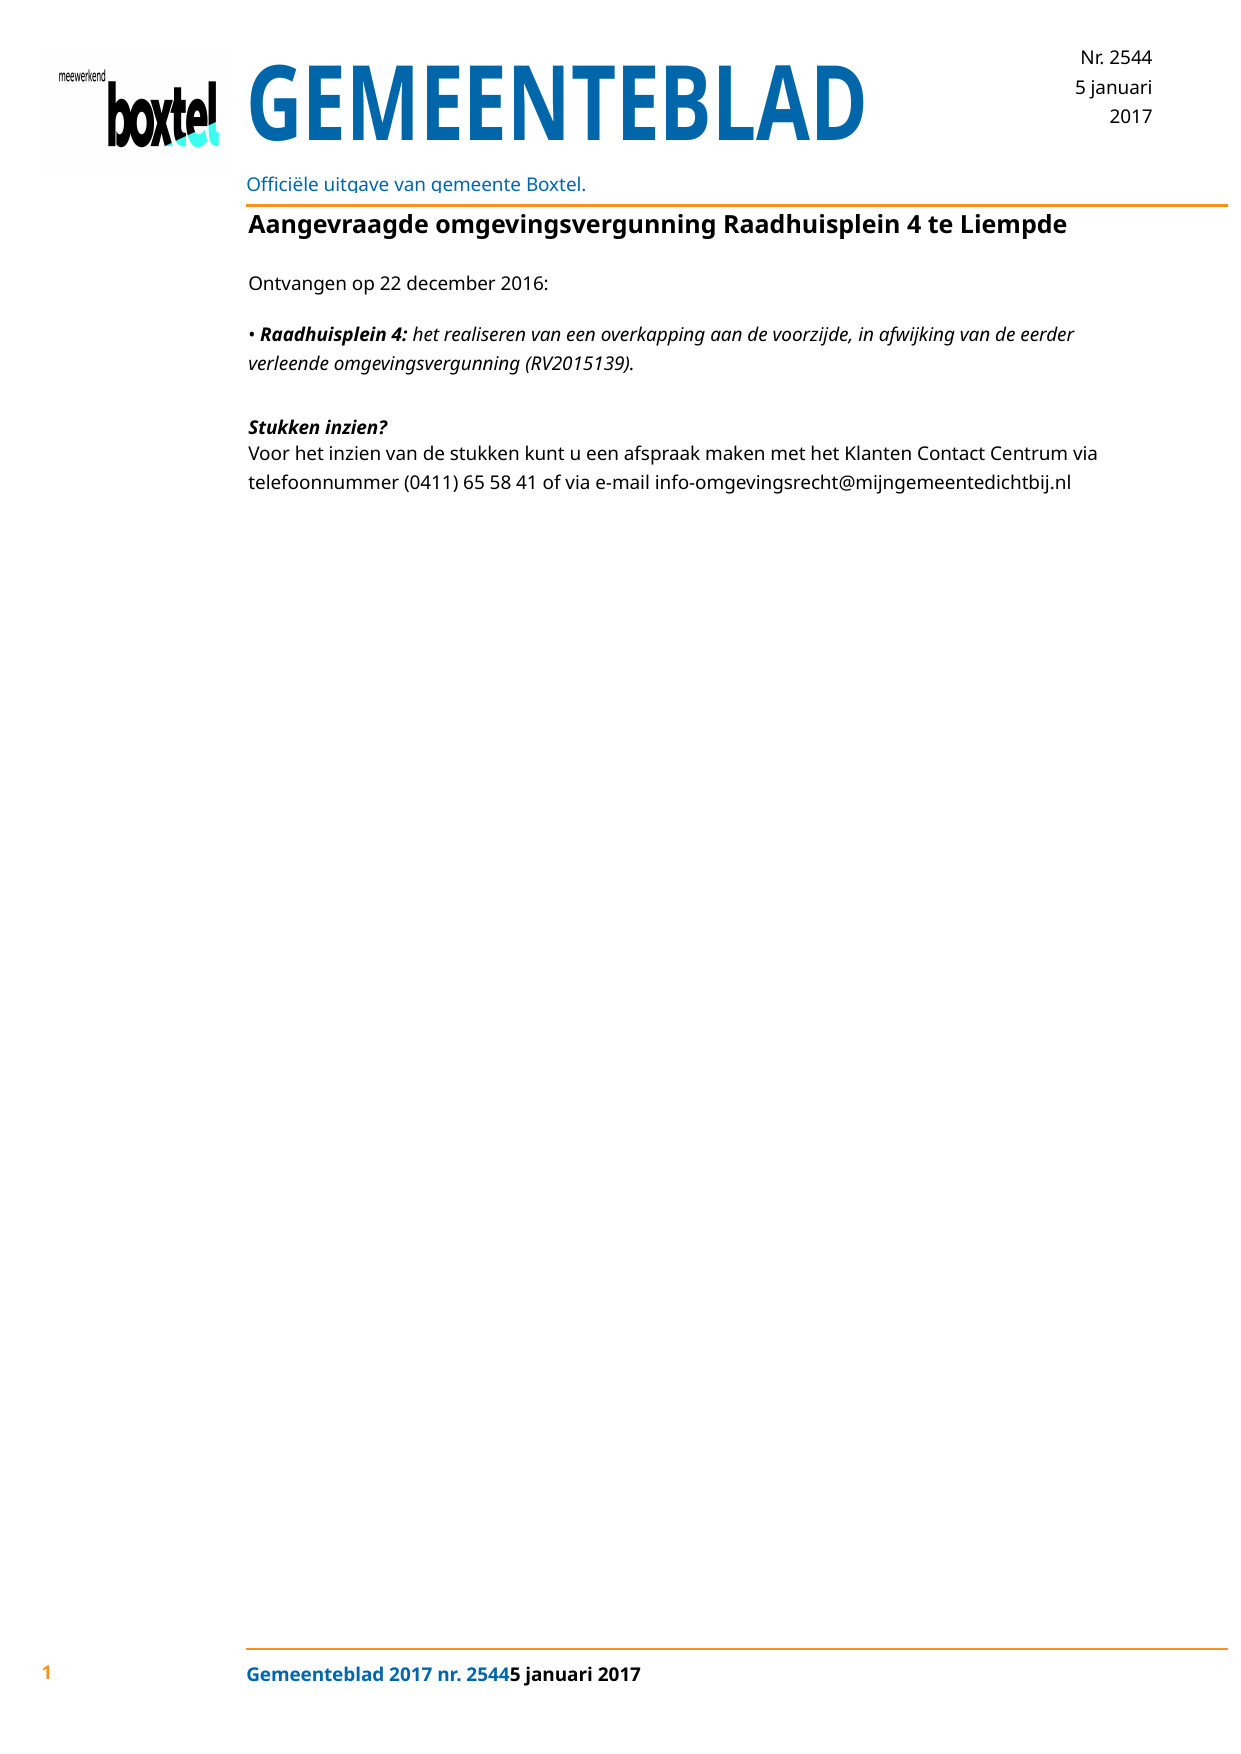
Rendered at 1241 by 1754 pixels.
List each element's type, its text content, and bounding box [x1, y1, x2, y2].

text Stukken inzien? [248, 414, 1152, 440]
picture [41, 47, 231, 172]
text Ontvangen op 22 december 2016: [248, 270, 1152, 296]
text • Raadhuisplein 4: het realiseren van een overkapping aan de voorzijde, in afwijking van de eerder verleende omgevingsvergunning (RV2015139). [248, 321, 1152, 376]
text Aangevraagde omgevingsvergunning Raadhuisplein 4 te Liempde [248, 207, 1152, 241]
text Voor het inzien van de stukken kunt u een afspraak maken met het Klanten Contact Centrum via telefoonnummer (0411) 65 58 41 of via e-mail info-omgevingsrecht@mijngemeentedichtbij.nl [248, 440, 1152, 495]
